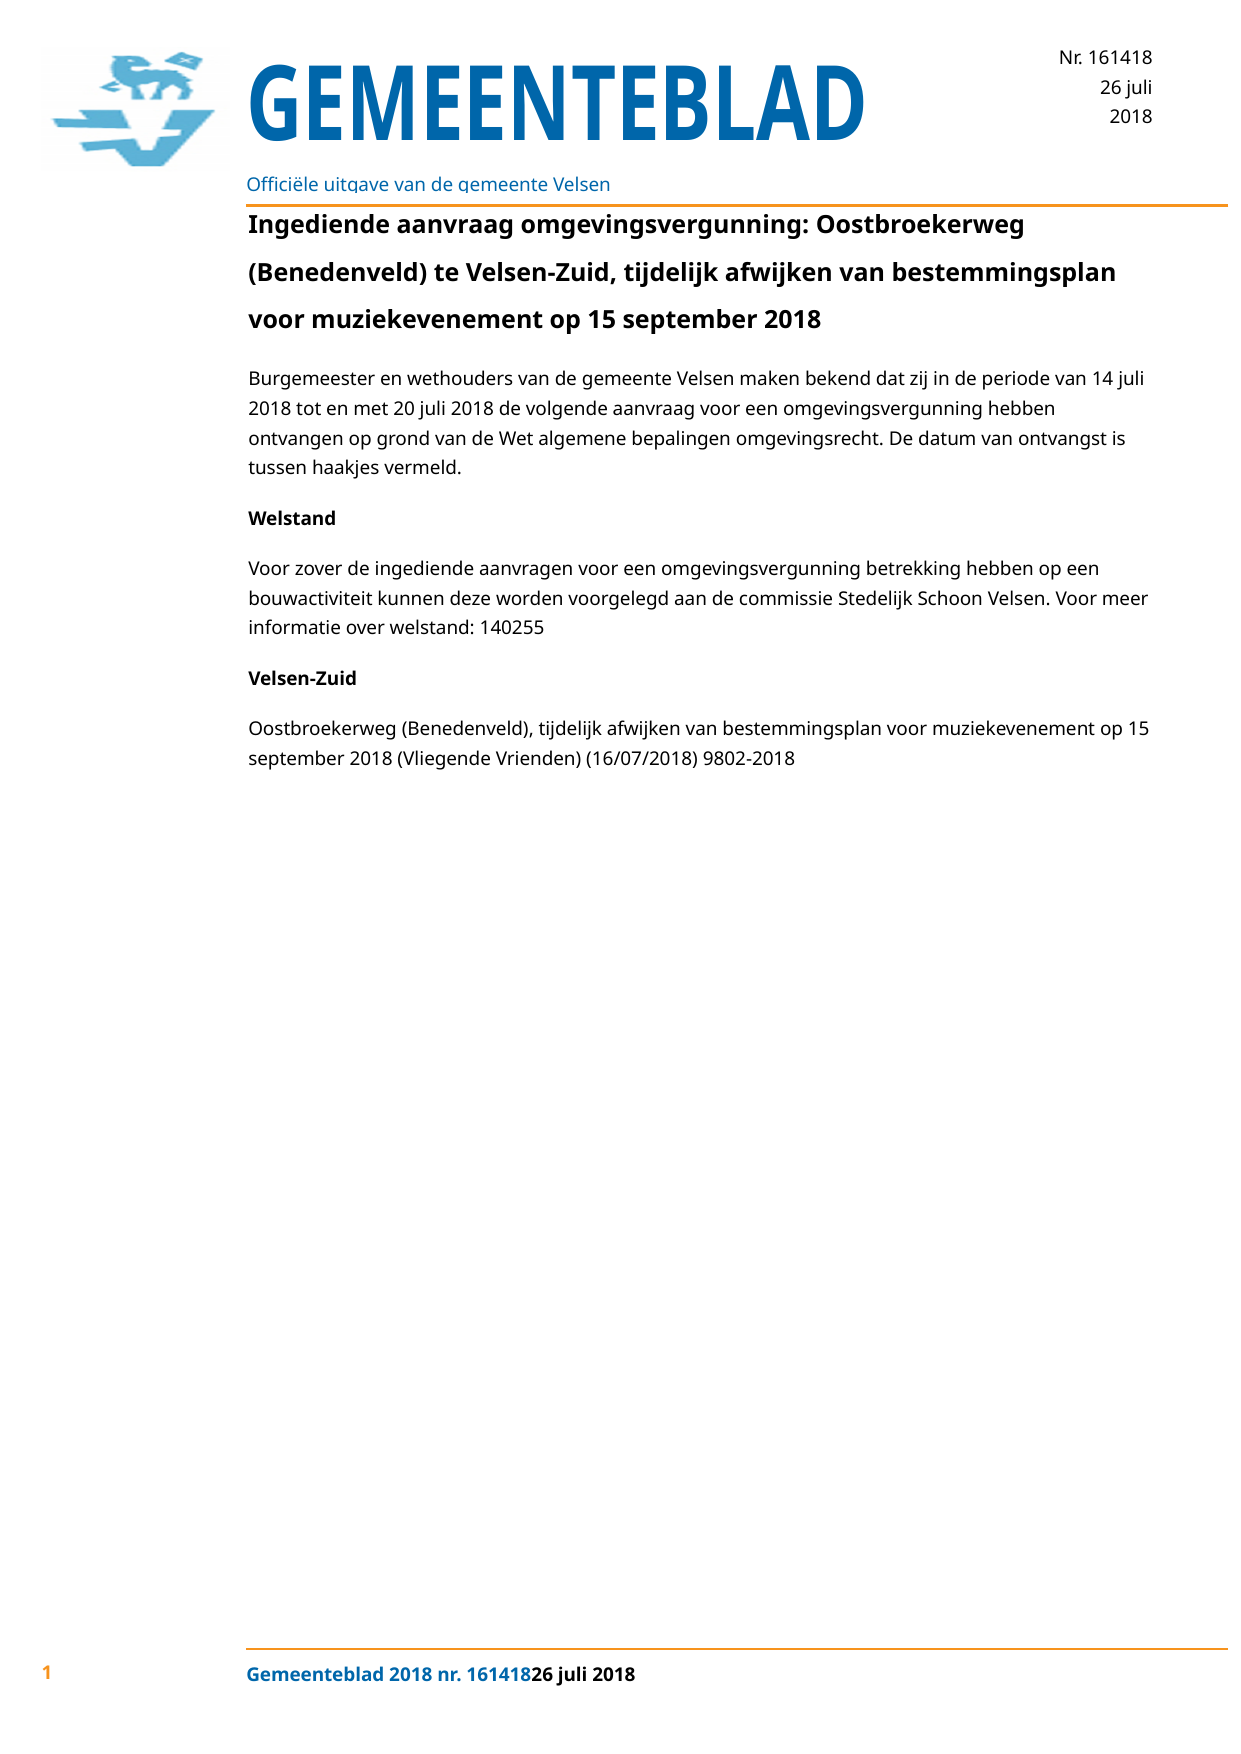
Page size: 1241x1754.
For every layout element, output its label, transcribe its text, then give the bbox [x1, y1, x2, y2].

text Oostbroekerweg (Benedenveld), tijdelijk afwijken van bestemmingsplan voor muziekevenement op 15 september 2018 (Vliegende Vrienden) (16/07/2018) 9802-2018 [248, 715, 1152, 770]
text Welstand [248, 505, 1152, 530]
text Velsen-Zuid [248, 665, 1152, 690]
text Burgemeester en wethouders van de gemeente Velsen maken bekend dat zij in de periode van 14 juli 2018 tot en met 20 juli 2018 de volgende aanvraag voor een omgevingsvergunning hebben ontvangen op grond van de Wet algemene bepalingen omgevingsrecht. De datum van ontvangst is tussen haakjes vermeld. [248, 366, 1152, 480]
text Voor zover de ingediende aanvragen voor een omgevingsvergunning betrekking hebben op een bouwactiviteit kunnen deze worden voorgelegd aan de commissie Stedelijk Schoon Velsen. Voor meer informatie over welstand: 140255 [248, 555, 1152, 640]
picture [41, 47, 231, 172]
text Ingediende aanvraag omgevingsvergunning: Oostbroekerweg (Benedenveld) te Velsen-Zuid, tijdelijk afwijken van bestemmingsplan voor muziekevenement op 15 september 2018 [248, 207, 1152, 336]
